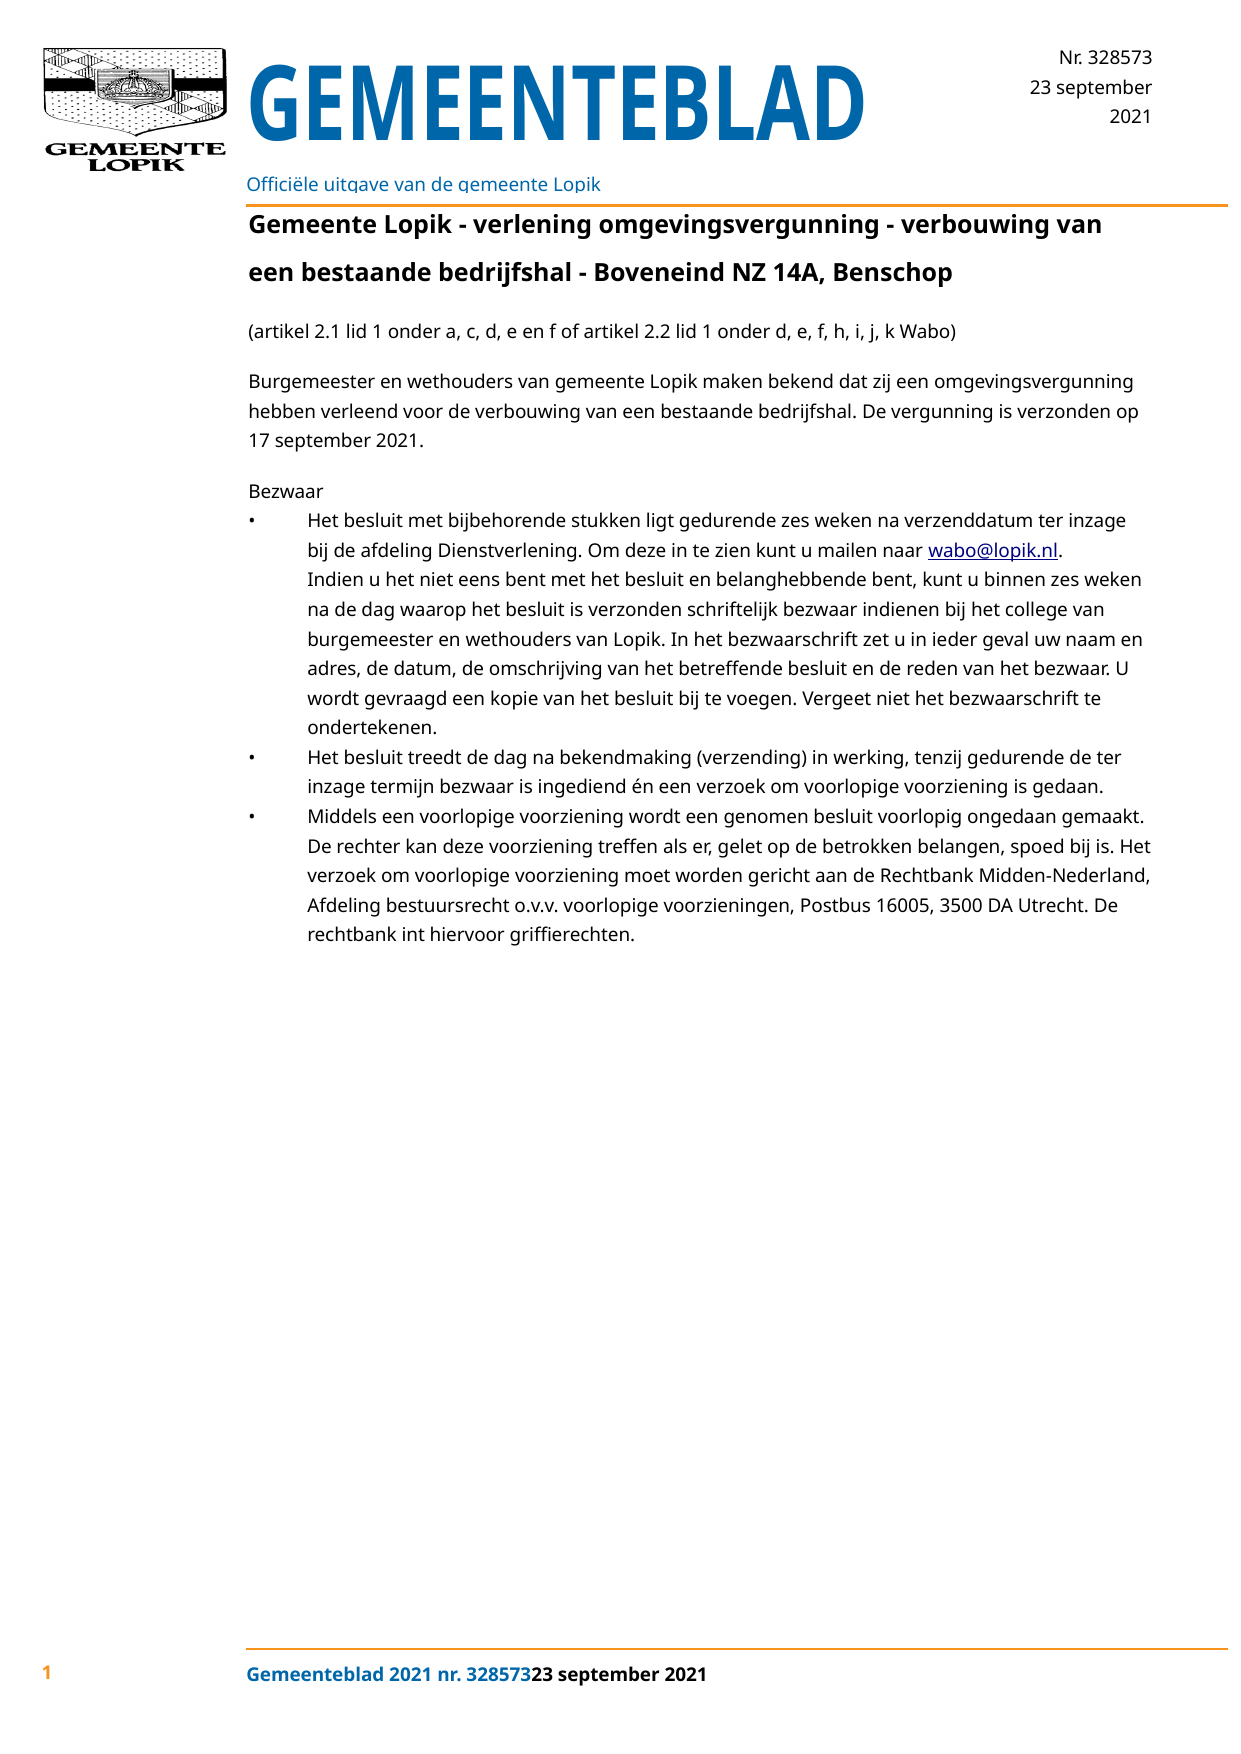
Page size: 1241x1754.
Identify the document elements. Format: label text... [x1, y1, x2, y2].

list Middels een voorlopige voorziening wordt een genomen besluit voorlopig ongedaan gemaakt. De rechter kan deze voorziening treffen als er, gelet op de betrokken belangen, spoed bij is. Het verzoek om voorlopige voorziening moet worden gericht aan de Rechtbank Midden-Nederland, Afdeling bestuursrecht o.v.v. voorlopige voorzieningen, Postbus 16005, 3500 DA Utrecht. De rechtbank int hiervoor griffierechten. [248, 803, 1152, 947]
text Bezwaar [248, 478, 1152, 504]
list Het besluit treedt de dag na bekendmaking (verzending) in werking, tenzij gedurende de ter inzage termijn bezwaar is ingediend én een verzoek om voorlopige voorziening is gedaan. [248, 744, 1152, 799]
text Burgemeester en wethouders van gemeente Lopik maken bekend dat zij een omgevingsvergunning hebben verleend voor de verbouwing van een bestaande bedrijfshal. De vergunning is verzonden op 17 september 2021. [248, 368, 1152, 453]
list Het besluit met bijbehorende stukken ligt gedurende zes weken na verzenddatum ter inzage bij de afdeling Dienstverlening. Om deze in te zien kunt u mailen naar wabo@lopik.nl. [248, 507, 1152, 563]
text Gemeente Lopik - verlening omgevingsvergunning - verbouwing van een bestaande bedrijfshal - Boveneind NZ 14A, Benschop [248, 207, 1152, 288]
list Indien u het niet eens bent met het besluit en belanghebbende bent, kunt u binnen zes weken na de dag waarop het besluit is verzonden schriftelijk bezwaar indienen bij het college van burgemeester en wethouders van Lopik. In het bezwaarschrift zet u in ieder geval uw naam en adres, de datum, de omschrijving van het betreffende besluit en de reden van het bezwaar. U wordt gevraagd een kopie van het besluit bij te voegen. Vergeet niet het bezwaarschrift te ondertekenen. [248, 567, 1152, 740]
picture [41, 47, 231, 172]
text (artikel 2.1 lid 1 onder a, c, d, e en f of artikel 2.2 lid 1 onder d, e, f, h, i, j, k Wabo) [248, 318, 1152, 344]
